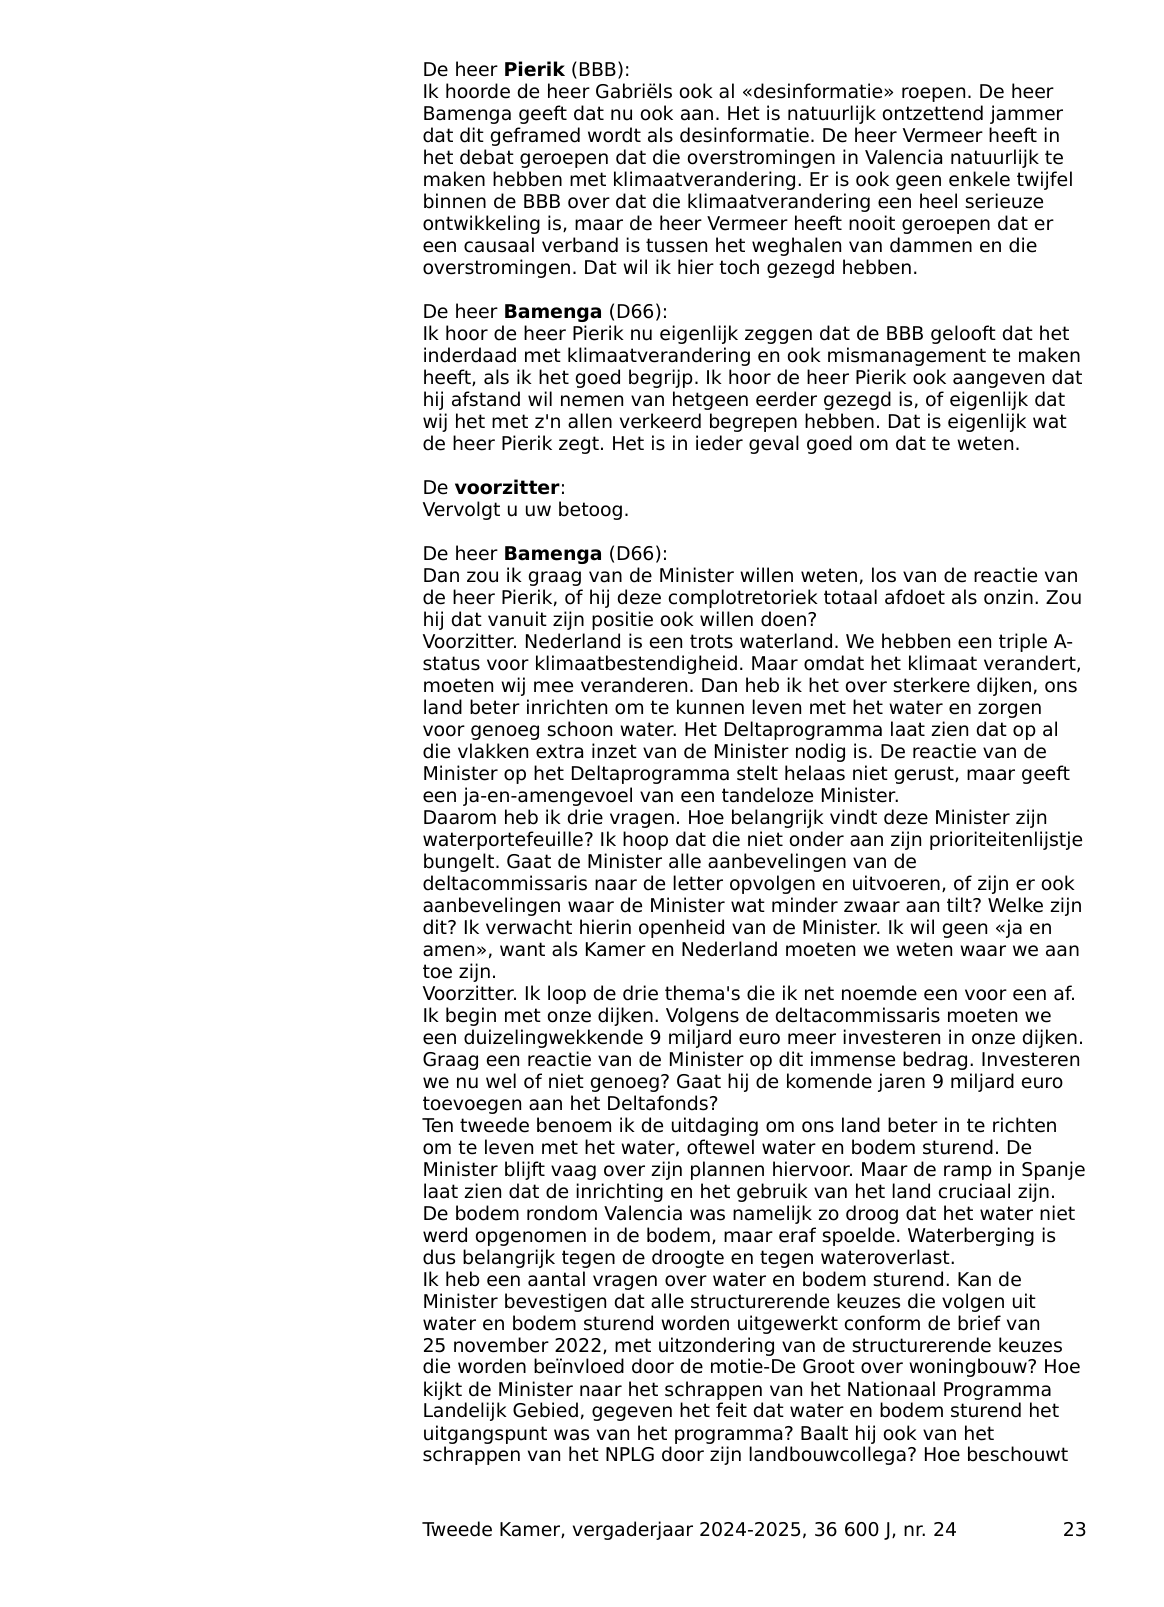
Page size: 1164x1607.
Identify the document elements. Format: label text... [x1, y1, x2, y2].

text Dan zou ik graag van de Minister willen weten, los van de reactie van de heer Pierik, of hij deze complotretoriek totaal afdoet als onzin. Zou hij dat vanuit zijn positie ook willen doen? [422, 565, 1087, 631]
text Voorzitter. Nederland is een trots waterland. We hebben een triple A-status voor klimaatbestendigheid. Maar omdat het klimaat verandert, moeten wij mee veranderen. Dan heb ik het over sterkere dijken, ons land beter inrichten om te kunnen leven met het water en zorgen voor genoeg schoon water. Het Deltaprogramma laat zien dat op al die vlakken extra inzet van de Minister nodig is. De reactie van de Minister op het Deltaprogramma stelt helaas niet gerust, maar geeft een ja-en-amengevoel van een tandeloze Minister. [422, 631, 1087, 807]
text De heer Bamenga (D66): [422, 301, 1087, 323]
text Voorzitter. Ik loop de drie thema's die ik net noemde een voor een af. Ik begin met onze dijken. Volgens de deltacommissaris moeten we een duizelingwekkende 9 miljard euro meer investeren in onze dijken. Graag een reactie van de Minister op dit immense bedrag. Investeren we nu wel of niet genoeg? Gaat hij de komende jaren 9 miljard euro toevoegen aan het Deltafonds? [422, 983, 1087, 1115]
text Ik hoorde de heer Gabriëls ook al «desinformatie» roepen. De heer Bamenga geeft dat nu ook aan. Het is natuurlijk ontzettend jammer dat dit geframed wordt als desinformatie. De heer Vermeer heeft in het debat geroepen dat die overstromingen in Valencia natuurlijk te maken hebben met klimaatverandering. Er is ook geen enkele twijfel binnen de BBB over dat die klimaatverandering een heel serieuze ontwikkeling is, maar de heer Vermeer heeft nooit geroepen dat er een causaal verband is tussen het weghalen van dammen en die overstromingen. Dat wil ik hier toch gezegd hebben. [422, 81, 1087, 279]
text Ten tweede benoem ik de uitdaging om ons land beter in te richten om te leven met het water, oftewel water en bodem sturend. De Minister blijft vaag over zijn plannen hiervoor. Maar de ramp in Spanje laat zien dat de inrichting en het gebruik van het land cruciaal zijn. De bodem rondom Valencia was namelijk zo droog dat het water niet werd opgenomen in de bodem, maar eraf spoelde. Waterberging is dus belangrijk tegen de droogte en tegen wateroverlast. [422, 1115, 1087, 1268]
text De heer Pierik (BBB): [422, 59, 1087, 81]
text De heer Bamenga (D66): [422, 543, 1087, 565]
text Daarom heb ik drie vragen. Hoe belangrijk vindt deze Minister zijn waterportefeuille? Ik hoop dat die niet onder aan zijn prioriteitenlijstje bungelt. Gaat de Minister alle aanbevelingen van de deltacommissaris naar de letter opvolgen en uitvoeren, of zijn er ook aanbevelingen waar de Minister wat minder zwaar aan tilt? Welke zijn dit? Ik verwacht hierin openheid van de Minister. Ik wil geen «ja en amen», want als Kamer en Nederland moeten we weten waar we aan toe zijn. [422, 807, 1087, 983]
text Ik hoor de heer Pierik nu eigenlijk zeggen dat de BBB gelooft dat het inderdaad met klimaatverandering en ook mismanagement te maken heeft, als ik het goed begrijp. Ik hoor de heer Pierik ook aangeven dat hij afstand wil nemen van hetgeen eerder gezegd is, of eigenlijk dat wij het met z'n allen verkeerd begrepen hebben. Dat is eigenlijk wat de heer Pierik zegt. Het is in ieder geval goed om dat te weten. [422, 323, 1087, 455]
text Vervolgt u uw betoog. [422, 499, 1087, 521]
text De voorzitter: [422, 477, 1087, 499]
text Ik heb een aantal vragen over water en bodem sturend. Kan de Minister bevestigen dat alle structurerende keuzes die volgen uit water en bodem sturend worden uitgewerkt conform de brief van 25 november 2022, met uitzondering van de structurerende keuzes die worden beïnvloed door de motie-De Groot over woningbouw? Hoe kijkt de Minister naar het schrappen van het Nationaal Programma Landelijk Gebied, gegeven het feit dat water en bodem sturend het uitgangspunt was van het programma? Baalt hij ook van het schrappen van het NPLG door zijn landbouwcollega? Hoe beschouwt [422, 1268, 1087, 1466]
